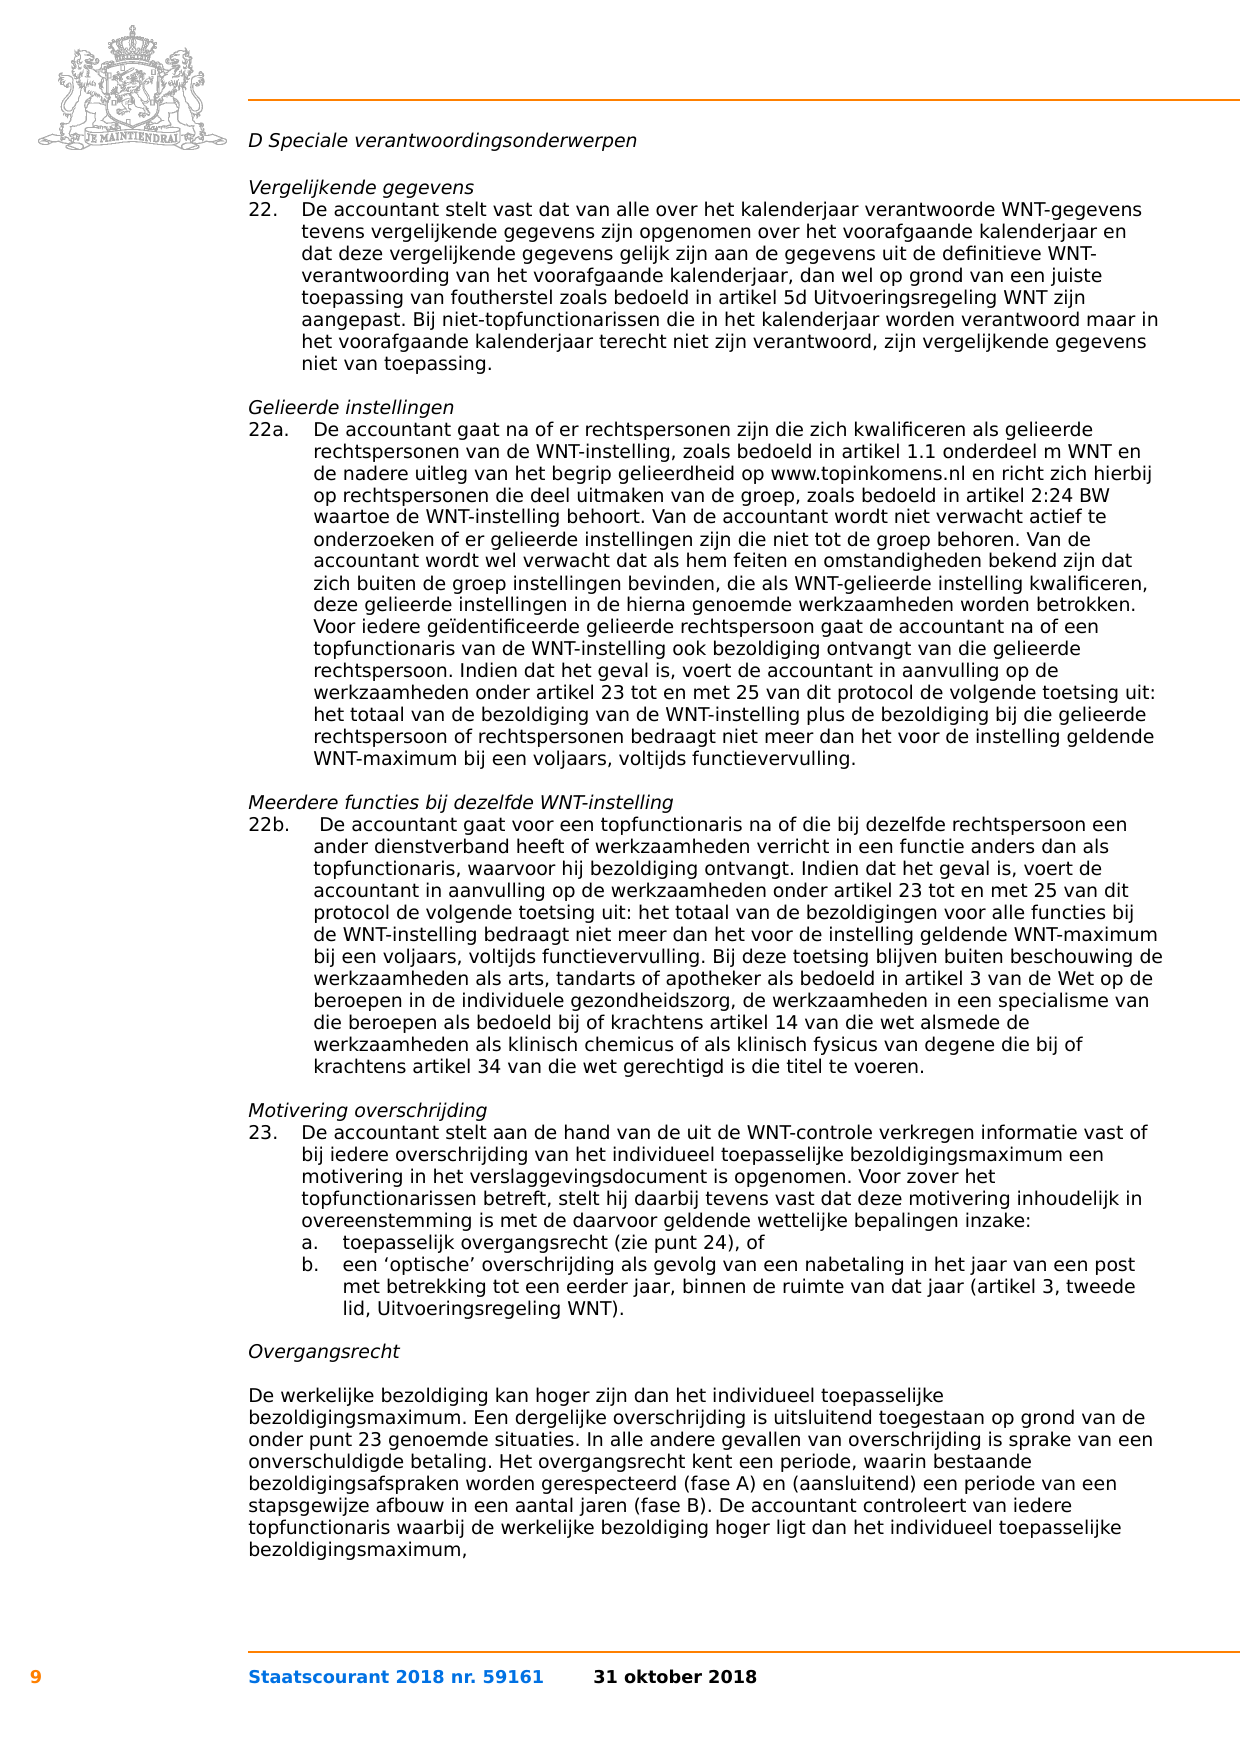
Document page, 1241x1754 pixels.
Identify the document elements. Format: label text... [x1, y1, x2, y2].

text De werkelijke bezoldiging kan hoger zijn dan het individueel toepasselijke bezoldigingsmaximum. Een dergelijke overschrijding is uitsluitend toegestaan op grond van de onder punt 23 genoemde situaties. In alle andere gevallen van overschrijding is sprake van een onverschuldigde betaling. Het overgangsrecht kent een periode, waarin bestaande bezoldigingsafspraken worden gerespecteerd (fase A) en (aansluitend) een periode van een stapsgewijze afbouw in een aantal jaren (fase B). De accountant controleert van iedere topfunctionaris waarbij de werkelijke bezoldiging hoger ligt dan het individueel toepasselijke bezoldigingsmaximum, [248, 1385, 1163, 1561]
picture [38, 25, 227, 150]
text 23. De accountant stelt aan de hand van de uit de WNT-controle verkregen informatie vast of bij iedere overschrijding van het individueel toepasselijke bezoldigingsmaximum een motivering in het verslaggevingsdocument is opgenomen. Voor zover het topfunctionarissen betreft, stelt hij daarbij tevens vast dat deze motivering inhoudelijk in overeenstemming is met de daarvoor geldende wettelijke bepalingen inzake: [248, 1122, 1163, 1232]
subtitle Gelieerde instellingen [248, 397, 1163, 418]
text b. een ‘optische’ overschrijding als gevolg van een nabetaling in het jaar van een post met betrekking tot een eerder jaar, binnen de ruimte van dat jaar (artikel 3, tweede lid, Uitvoeringsregeling WNT). [301, 1253, 1163, 1319]
text 22. De accountant stelt vast dat van alle over het kalenderjaar verantwoorde WNT-gegevens tevens vergelijkende gegevens zijn opgenomen over het voorafgaande kalenderjaar en dat deze vergelijkende gegevens gelijk zijn aan de gegevens uit de definitieve WNT-verantwoording van het voorafgaande kalenderjaar, dan wel op grond van een juiste toepassing van foutherstel zoals bedoeld in artikel 5d Uitvoeringsregeling WNT zijn aangepast. Bij niet-topfunctionarissen die in het kalenderjaar worden verantwoord maar in het voorafgaande kalenderjaar terecht niet zijn verantwoord, zijn vergelijkende gegevens niet van toepassing. [248, 199, 1163, 375]
text a. toepasselijk overgangsrecht (zie punt 24), of [301, 1232, 1163, 1253]
subtitle Meerdere functies bij dezelfde WNT-instelling [248, 792, 1163, 814]
subtitle Overgangsrecht [248, 1341, 1163, 1363]
subtitle D Speciale verantwoordingsonderwerpen [248, 130, 1163, 152]
text 22b. De accountant gaat voor een topfunctionaris na of die bij dezelfde rechtspersoon een ander dienstverband heeft of werkzaamheden verricht in een functie anders dan als topfunctionaris, waarvoor hij bezoldiging ontvangt. Indien dat het geval is, voert de accountant in aanvulling op de werkzaamheden onder artikel 23 tot en met 25 van dit protocol de volgende toetsing uit: het totaal van de bezoldigingen voor alle functies bij de WNT-instelling bedraagt niet meer dan het voor de instelling geldende WNT-maximum bij een voljaars, voltijds functievervulling. Bij deze toetsing blijven buiten beschouwing de werkzaamheden als arts, tandarts of apotheker als bedoeld in artikel 3 van de Wet op de beroepen in de individuele gezondheidszorg, de werkzaamheden in een specialisme van die beroepen als bedoeld bij of krachtens artikel 14 van die wet alsmede de werkzaamheden als klinisch chemicus of als klinisch fysicus van degene die bij of krachtens artikel 34 van die wet gerechtigd is die titel te voeren. [248, 814, 1163, 1078]
subtitle Motivering overschrijding [248, 1100, 1163, 1122]
text Voor iedere geïdentificeerde gelieerde rechtspersoon gaat de accountant na of een topfunctionaris van de WNT-instelling ook bezoldiging ontvangt van die gelieerde rechtspersoon. Indien dat het geval is, voert de accountant in aanvulling op de werkzaamheden onder artikel 23 tot en met 25 van dit protocol de volgende toetsing uit: het totaal van de bezoldiging van de WNT-instelling plus de bezoldiging bij die gelieerde rechtspersoon of rechtspersonen bedraagt niet meer dan het voor de instelling geldende WNT-maximum bij een voljaars, voltijds functievervulling. [313, 616, 1163, 770]
subtitle Vergelijkende gegevens [248, 177, 1163, 199]
text 22a. De accountant gaat na of er rechtspersonen zijn die zich kwalificeren als gelieerde rechtspersonen van de WNT-instelling, zoals bedoeld in artikel 1.1 onderdeel m WNT en de nadere uitleg van het begrip gelieerdheid op www.topinkomens.nl en richt zich hierbij op rechtspersonen die deel uitmaken van de groep, zoals bedoeld in artikel 2:24 BW waartoe de WNT-instelling behoort. Van de accountant wordt niet verwacht actief te onderzoeken of er gelieerde instellingen zijn die niet tot de groep behoren. Van de accountant wordt wel verwacht dat als hem feiten en omstandigheden bekend zijn dat zich buiten de groep instellingen bevinden, die als WNT-gelieerde instelling kwalificeren, deze gelieerde instellingen in de hierna genoemde werkzaamheden worden betrokken. [248, 418, 1163, 616]
